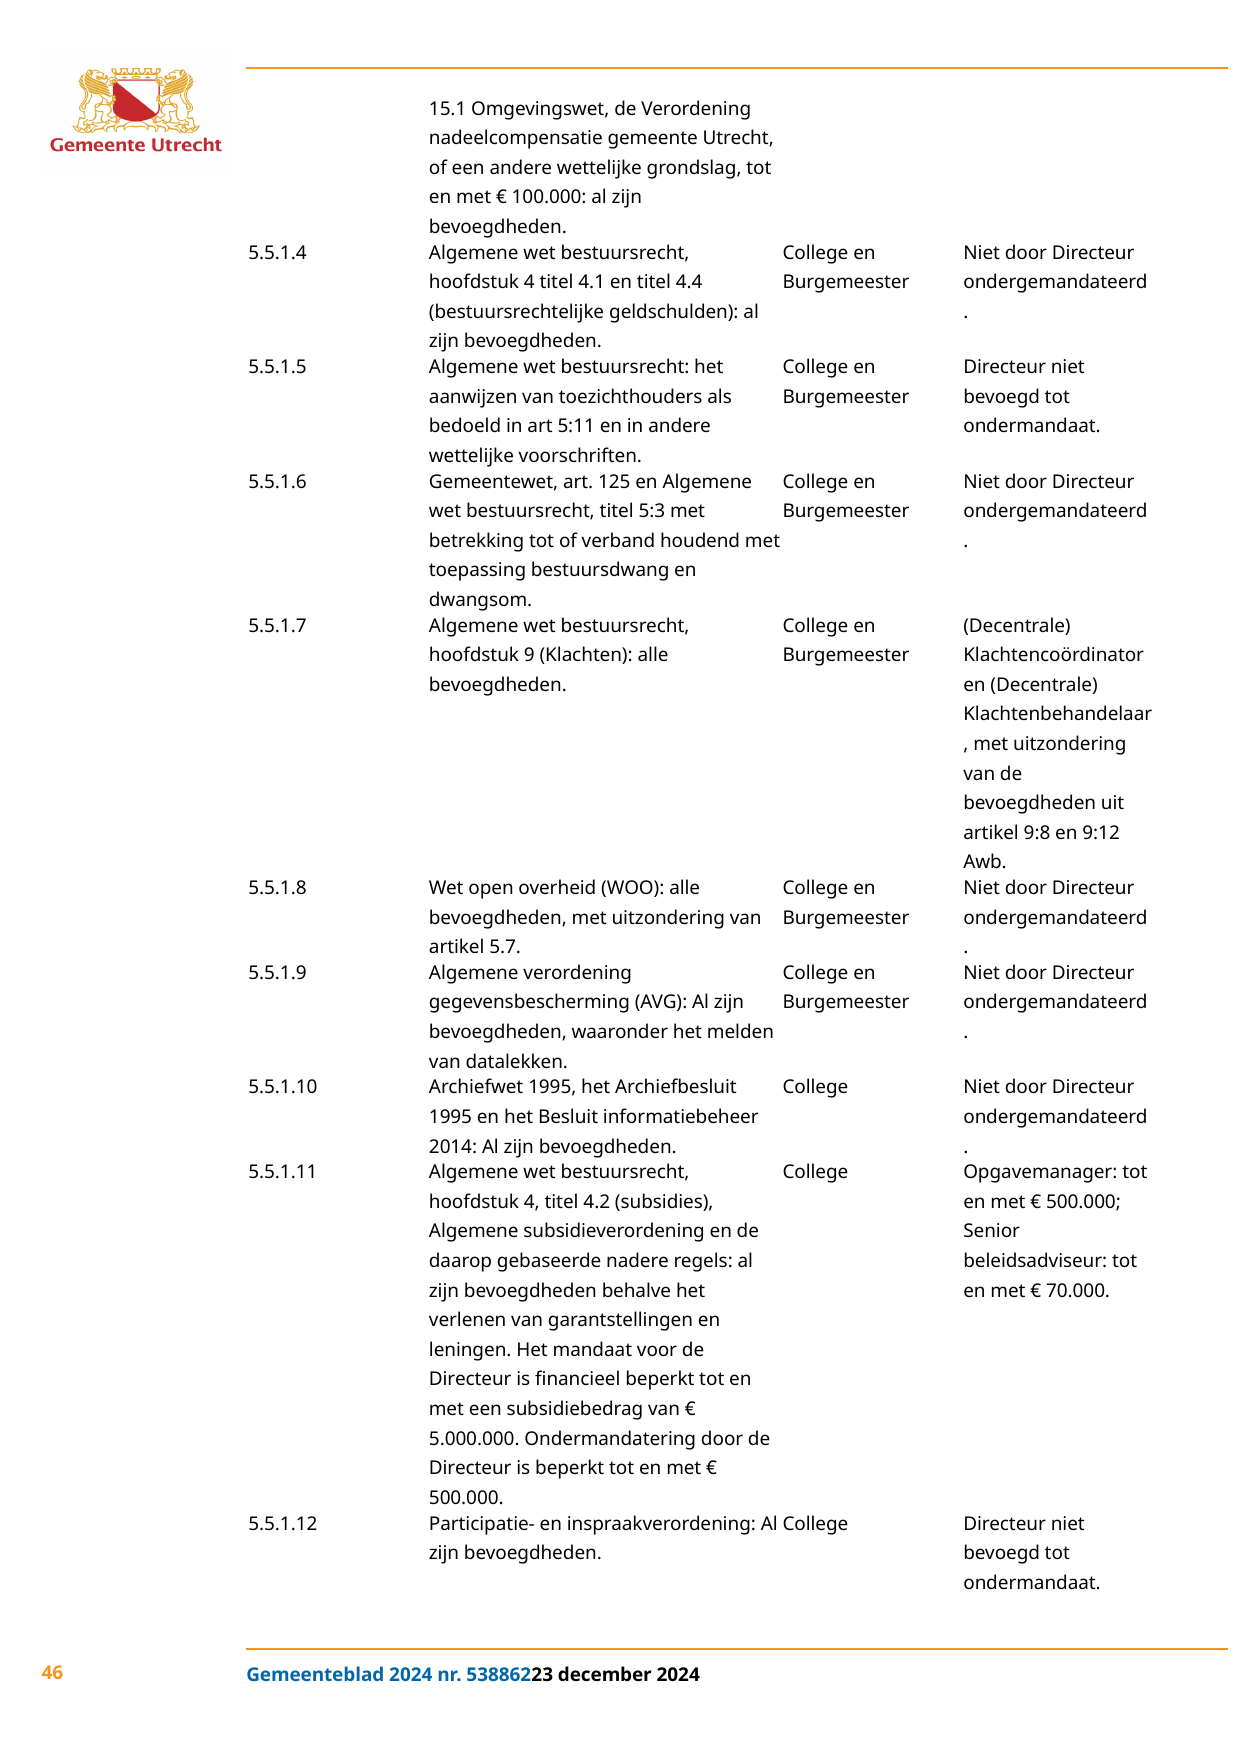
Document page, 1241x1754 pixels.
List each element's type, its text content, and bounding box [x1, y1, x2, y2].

table_cell Archiefwet 1995, het Archiefbesluit 1995 en het Besluit informatiebeheer 2014: Al zijn bevoegdheden. [429, 1074, 782, 1158]
table_cell Algemene wet bestuursrecht, hoofdstuk 4 titel 4.1 en titel 4.4 (bestuursrechtelijke geldschulden): al zijn bevoegdheden. [429, 239, 782, 353]
table_cell Gemeentewet, art. 125 en Algemene wet bestuursrecht, titel 5:3 met betrekking tot of verband houdend met toepassing bestuursdwang en dwangsom. [429, 468, 782, 612]
table_cell College en Burgemeester [782, 353, 963, 468]
table_cell [248, 95, 429, 239]
table_cell Directeur niet bevoegd tot ondermandaat. [963, 353, 1152, 468]
table_cell College en Burgemeester [782, 468, 963, 612]
table_cell College [782, 1510, 963, 1594]
table_cell (Decentrale) Klachtencoördinator en (Decentrale) Klachtenbehandelaar, met uitzondering van de bevoegdheden uit artikel 9:8 en 9:12 Awb. [963, 612, 1152, 874]
table_cell Niet door Directeur ondergemandateerd. [963, 959, 1152, 1074]
table_cell 5.5.1.11 [248, 1159, 429, 1510]
table_cell [963, 95, 1152, 239]
table_cell Participatie- en inspraakverordening: Al zijn bevoegdheden. [429, 1510, 782, 1594]
table_cell Niet door Directeur ondergemandateerd. [963, 874, 1152, 959]
table_cell Directeur niet bevoegd tot ondermandaat. [963, 1510, 1152, 1594]
table_cell 5.5.1.5 [248, 353, 429, 468]
table_cell Opgavemanager: tot en met € 500.000; Senior beleidsadviseur: tot en met € 70.000. [963, 1159, 1152, 1510]
table_cell 5.5.1.7 [248, 612, 429, 874]
table_cell 5.5.1.9 [248, 959, 429, 1074]
table_cell 5.5.1.12 [248, 1510, 429, 1594]
table_cell Algemene verordening gegevensbescherming (AVG): Al zijn bevoegdheden, waaronder het melden van datalekken. [429, 959, 782, 1074]
table_cell 15.1 Omgevingswet, de Verordening nadeelcompensatie gemeente Utrecht, of een andere wettelijke grondslag, tot en met € 100.000: al zijn bevoegdheden. [429, 95, 782, 239]
table_cell [782, 95, 963, 239]
table_cell College [782, 1159, 963, 1510]
table_cell College en Burgemeester [782, 612, 963, 874]
table_cell College [782, 1074, 963, 1158]
table_cell Algemene wet bestuursrecht, hoofdstuk 9 (Klachten): alle bevoegdheden. [429, 612, 782, 874]
table_cell 5.5.1.8 [248, 874, 429, 959]
table_cell College en Burgemeester [782, 239, 963, 353]
picture [41, 47, 231, 172]
table_cell Niet door Directeur ondergemandateerd. [963, 1074, 1152, 1158]
table_cell Algemene wet bestuursrecht, hoofdstuk 4, titel 4.2 (subsidies), Algemene subsidieverordening en de daarop gebaseerde nadere regels: al zijn bevoegdheden behalve het verlenen van garantstellingen en leningen. Het mandaat voor de Directeur is financieel beperkt tot en met een subsidiebedrag van € 5.000.000. Ondermandatering door de Directeur is beperkt tot en met € 500.000. [429, 1159, 782, 1510]
table_cell College en Burgemeester [782, 959, 963, 1074]
table_cell 5.5.1.10 [248, 1074, 429, 1158]
table_cell 5.5.1.6 [248, 468, 429, 612]
table_cell Algemene wet bestuursrecht: het aanwijzen van toezichthouders als bedoeld in art 5:11 en in andere wettelijke voorschriften. [429, 353, 782, 468]
table_cell Niet door Directeur ondergemandateerd. [963, 239, 1152, 353]
table_cell Wet open overheid (WOO): alle bevoegdheden, met uitzondering van artikel 5.7. [429, 874, 782, 959]
table_cell College en Burgemeester [782, 874, 963, 959]
table_cell 5.5.1.4 [248, 239, 429, 353]
table_cell Niet door Directeur ondergemandateerd. [963, 468, 1152, 612]
